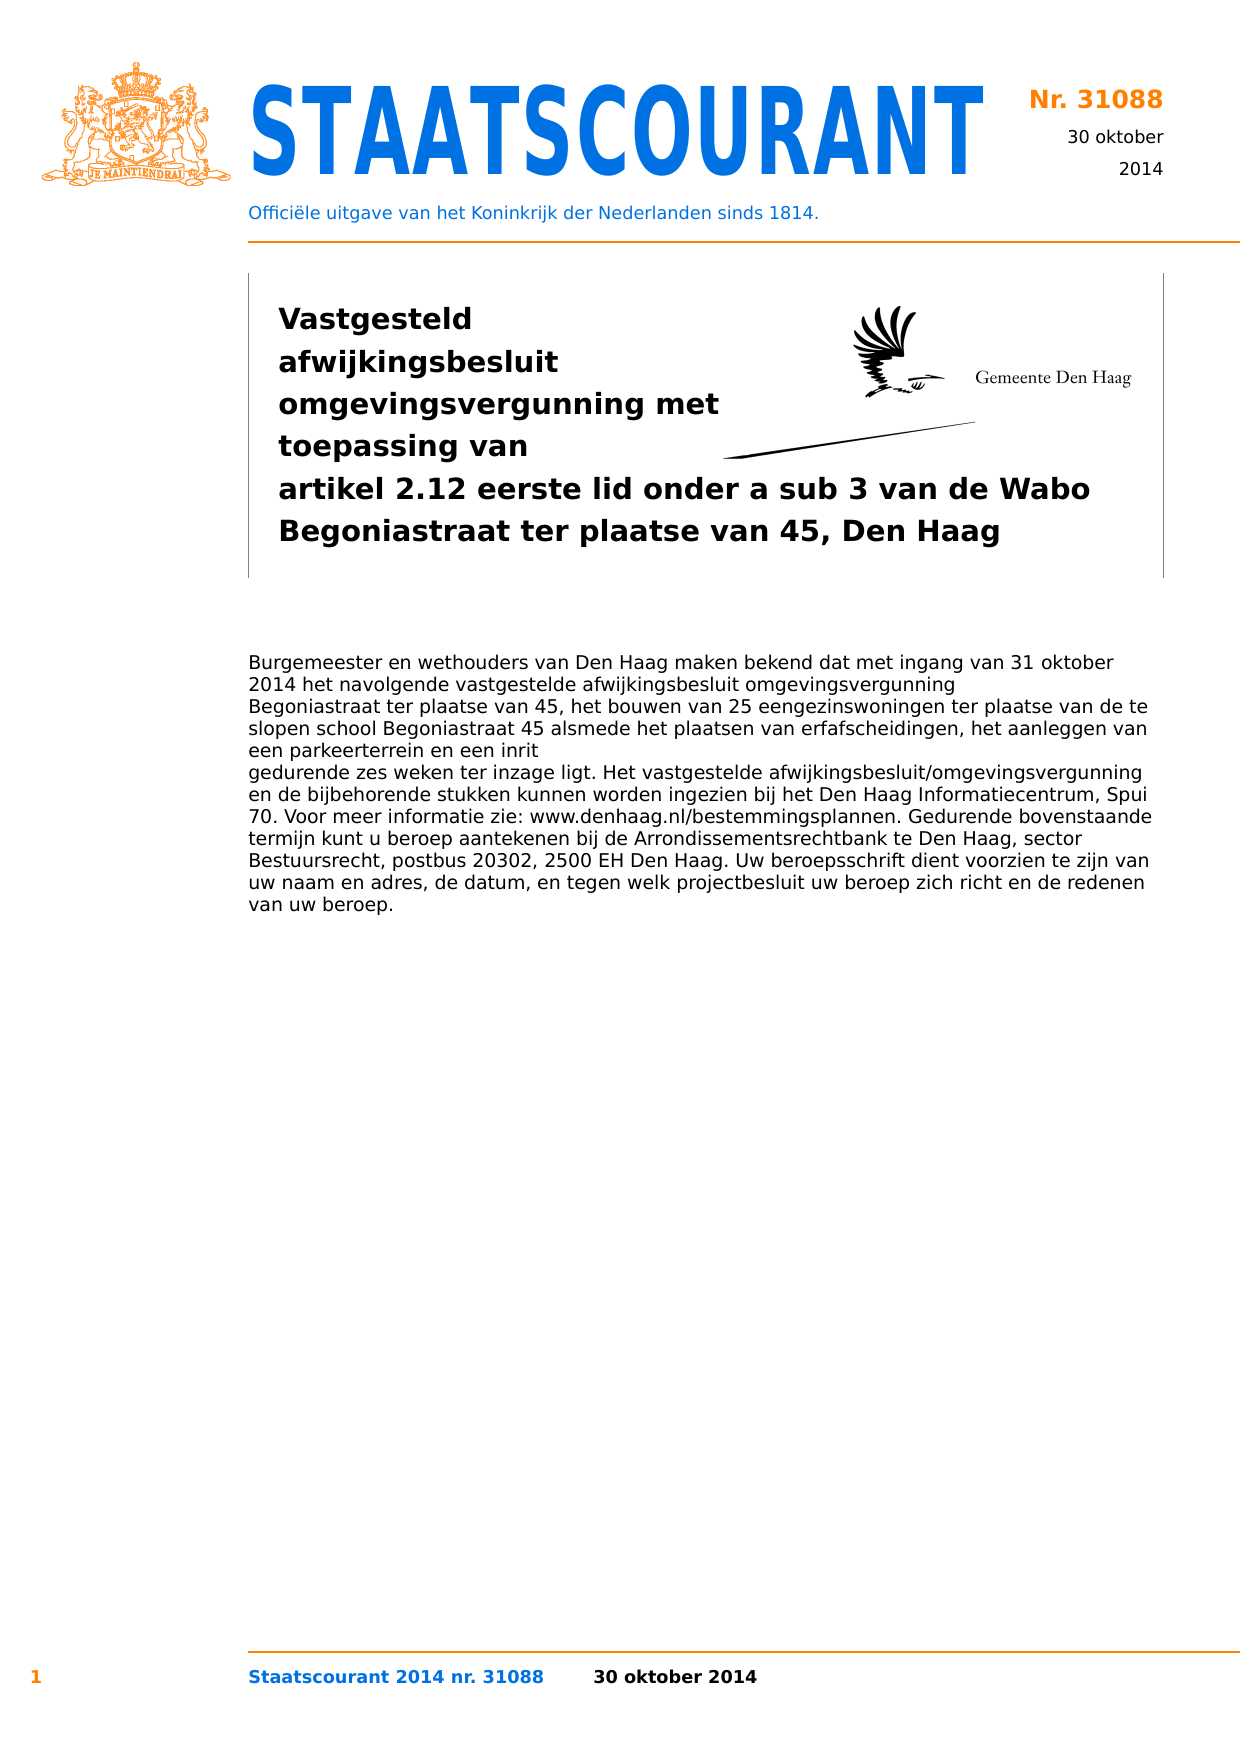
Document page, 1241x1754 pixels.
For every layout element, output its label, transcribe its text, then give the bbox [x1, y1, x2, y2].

subtitle Vastgesteld afwijkingsbesluit omgevingsvergunning met toepassing van artikel 2.12 eerste lid onder a sub 3 van de Wabo Begoniastraat ter plaatse van 45, Den Haag [249, 273, 1163, 578]
picture [720, 302, 1134, 462]
table_header STAATSCOURANT [248, 62, 998, 203]
table_cell 30 oktober [998, 121, 1240, 153]
table_cell 2014 [998, 153, 1240, 203]
text gedurende zes weken ter inzage ligt. Het vastgestelde afwijkingsbesluit/omgevingsvergunning en de bijbehorende stukken kunnen worden ingezien bij het Den Haag Informatiecentrum, Spui 70. Voor meer informatie zie: www.denhaag.nl/bestemmingsplannen. Gedurende bovenstaande termijn kunt u beroep aantekenen bij de Arrondissementsrechtbank te Den Haag, sector Bestuursrecht, postbus 20302, 2500 EH Den Haag. Uw beroepsschrift dient voorzien te zijn van uw naam en adres, de datum, en tegen welk projectbesluit uw beroep zich richt en de redenen van uw beroep. [248, 762, 1163, 916]
table_header Nr. 31088 [998, 62, 1240, 121]
text Burgemeester en wethouders van Den Haag maken bekend dat met ingang van 31 oktober 2014 het navolgende vastgestelde afwijkingsbesluit omgevingsvergunning [248, 652, 1163, 696]
picture [41, 62, 231, 186]
text Begoniastraat ter plaatse van 45, het bouwen van 25 eengezinswoningen ter plaatse van de te slopen school Begoniastraat 45 alsmede het plaatsen van erfafscheidingen, het aanleggen van een parkeerterrein en een inrit [248, 696, 1163, 762]
table_cell Officiële uitgave van het Koninkrijk der Nederlanden sinds 1814. [248, 203, 1240, 241]
table_header [25, 62, 248, 241]
